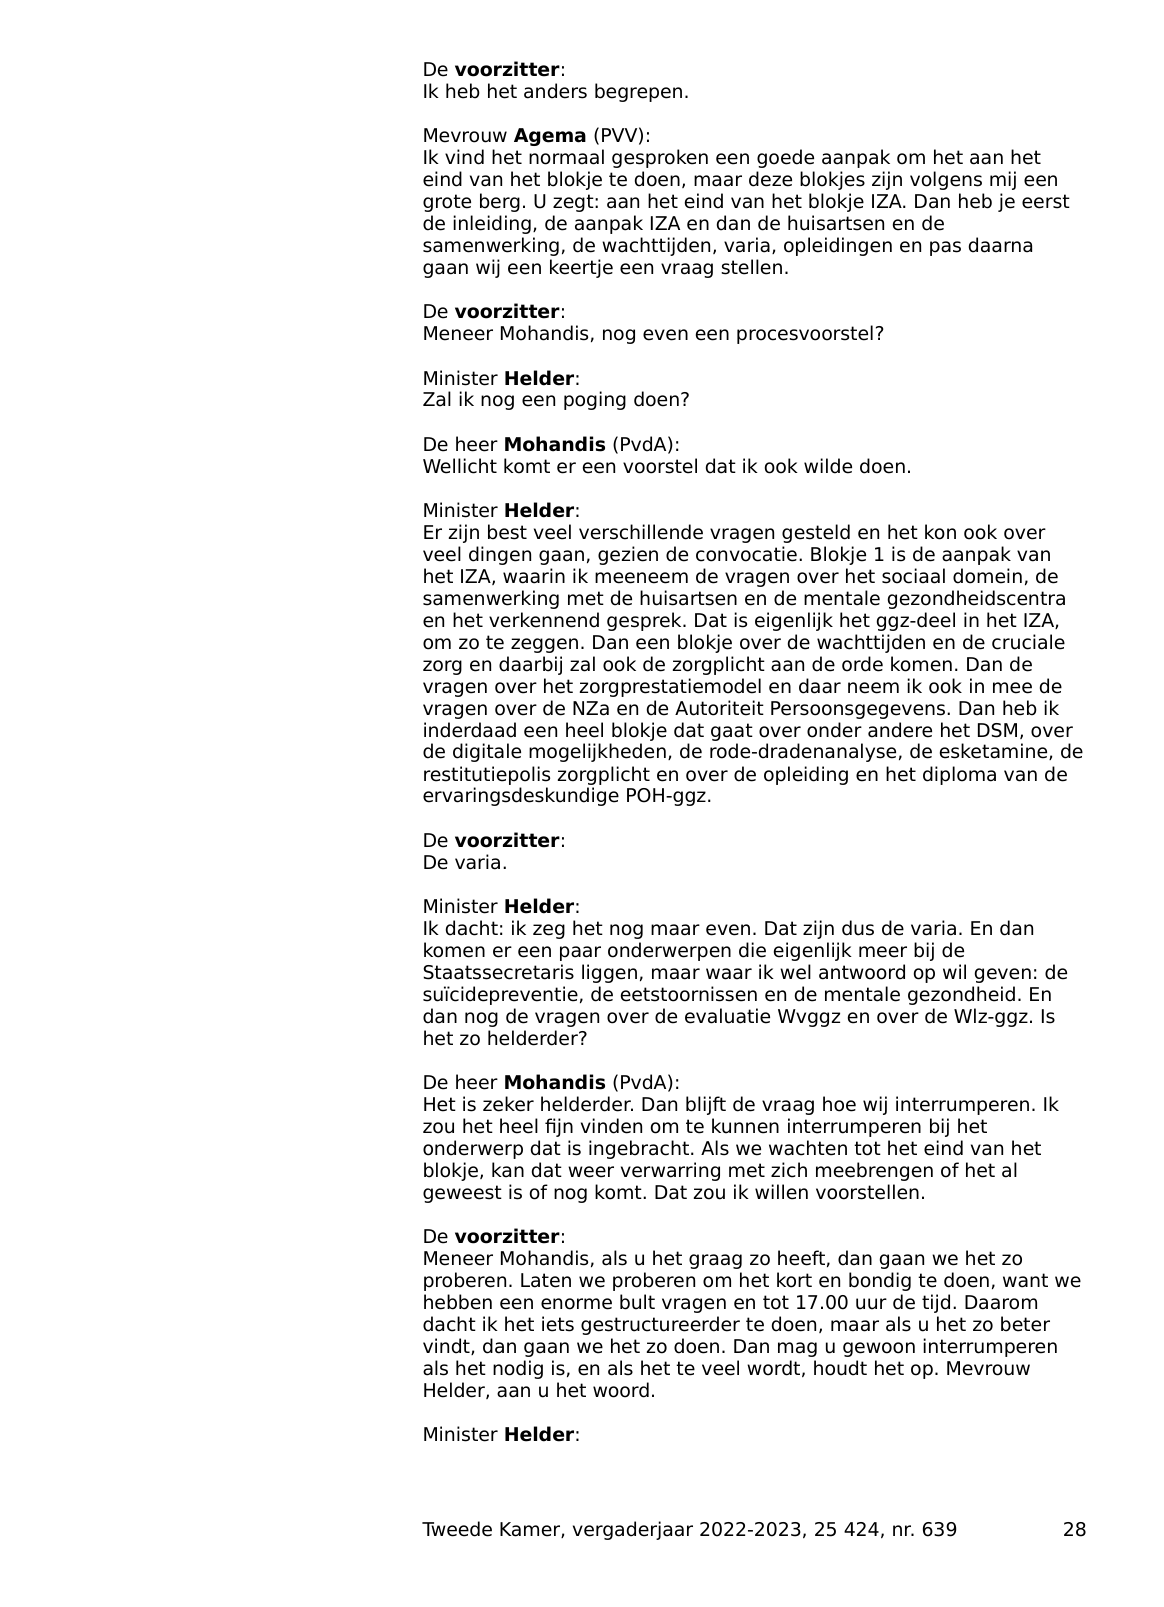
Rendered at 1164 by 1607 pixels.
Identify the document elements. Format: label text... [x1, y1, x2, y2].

text Minister Helder: [422, 500, 1087, 522]
text Wellicht komt er een voorstel dat ik ook wilde doen. [422, 456, 1087, 477]
text Mevrouw Agema (PVV): [422, 125, 1087, 147]
text Er zijn best veel verschillende vragen gesteld en het kon ook over veel dingen gaan, gezien de convocatie. Blokje 1 is de aanpak van het IZA, waarin ik meeneem de vragen over het sociaal domein, de samenwerking met de huisartsen en de mentale gezondheidscentra en het verkennend gesprek. Dat is eigenlijk het ggz-deel in het IZA, om zo te zeggen. Dan een blokje over de wachttijden en de cruciale zorg en daarbij zal ook de zorgplicht aan de orde komen. Dan de vragen over het zorgprestatiemodel en daar neem ik ook in mee de vragen over de NZa en de Autoriteit Persoonsgegevens. Dan heb ik inderdaad een heel blokje dat gaat over onder andere het DSM, over de digitale mogelijkheden, de rode-dradenanalyse, de esketamine, de restitutiepolis zorgplicht en over de opleiding en het diploma van de ervaringsdeskundige POH-ggz. [422, 522, 1087, 807]
text De voorzitter: [422, 59, 1087, 81]
text Ik heb het anders begrepen. [422, 81, 1087, 103]
text De heer Mohandis (PvdA): [422, 1072, 1087, 1094]
text De varia. [422, 852, 1087, 873]
text De voorzitter: [422, 829, 1087, 852]
text Minister Helder: [422, 1424, 1087, 1446]
text Zal ik nog een poging doen? [422, 389, 1087, 411]
text De voorzitter: [422, 1226, 1087, 1248]
text Minister Helder: [422, 367, 1087, 389]
text De voorzitter: [422, 301, 1087, 323]
text De heer Mohandis (PvdA): [422, 433, 1087, 456]
text Ik dacht: ik zeg het nog maar even. Dat zijn dus de varia. En dan komen er een paar onderwerpen die eigenlijk meer bij de Staatssecretaris liggen, maar waar ik wel antwoord op wil geven: de suïcidepreventie, de eetstoornissen en de mentale gezondheid. En dan nog de vragen over de evaluatie Wvggz en over de Wlz-ggz. Is het zo helderder? [422, 918, 1087, 1049]
text Het is zeker helderder. Dan blijft de vraag hoe wij interrumperen. Ik zou het heel fijn vinden om te kunnen interrumperen bij het onderwerp dat is ingebracht. Als we wachten tot het eind van het blokje, kan dat weer verwarring met zich meebrengen of het al geweest is of nog komt. Dat zou ik willen voorstellen. [422, 1094, 1087, 1204]
text Meneer Mohandis, nog even een procesvoorstel? [422, 323, 1087, 345]
text Minister Helder: [422, 896, 1087, 918]
text Ik vind het normaal gesproken een goede aanpak om het aan het eind van het blokje te doen, maar deze blokjes zijn volgens mij een grote berg. U zegt: aan het eind van het blokje IZA. Dan heb je eerst de inleiding, de aanpak IZA en dan de huisartsen en de samenwerking, de wachttijden, varia, opleidingen en pas daarna gaan wij een keertje een vraag stellen. [422, 147, 1087, 279]
text Meneer Mohandis, als u het graag zo heeft, dan gaan we het zo proberen. Laten we proberen om het kort en bondig te doen, want we hebben een enorme bult vragen en tot 17.00 uur de tijd. Daarom dacht ik het iets gestructureerder te doen, maar als u het zo beter vindt, dan gaan we het zo doen. Dan mag u gewoon interrumperen als het nodig is, en als het te veel wordt, houdt het op. Mevrouw Helder, aan u het woord. [422, 1248, 1087, 1402]
